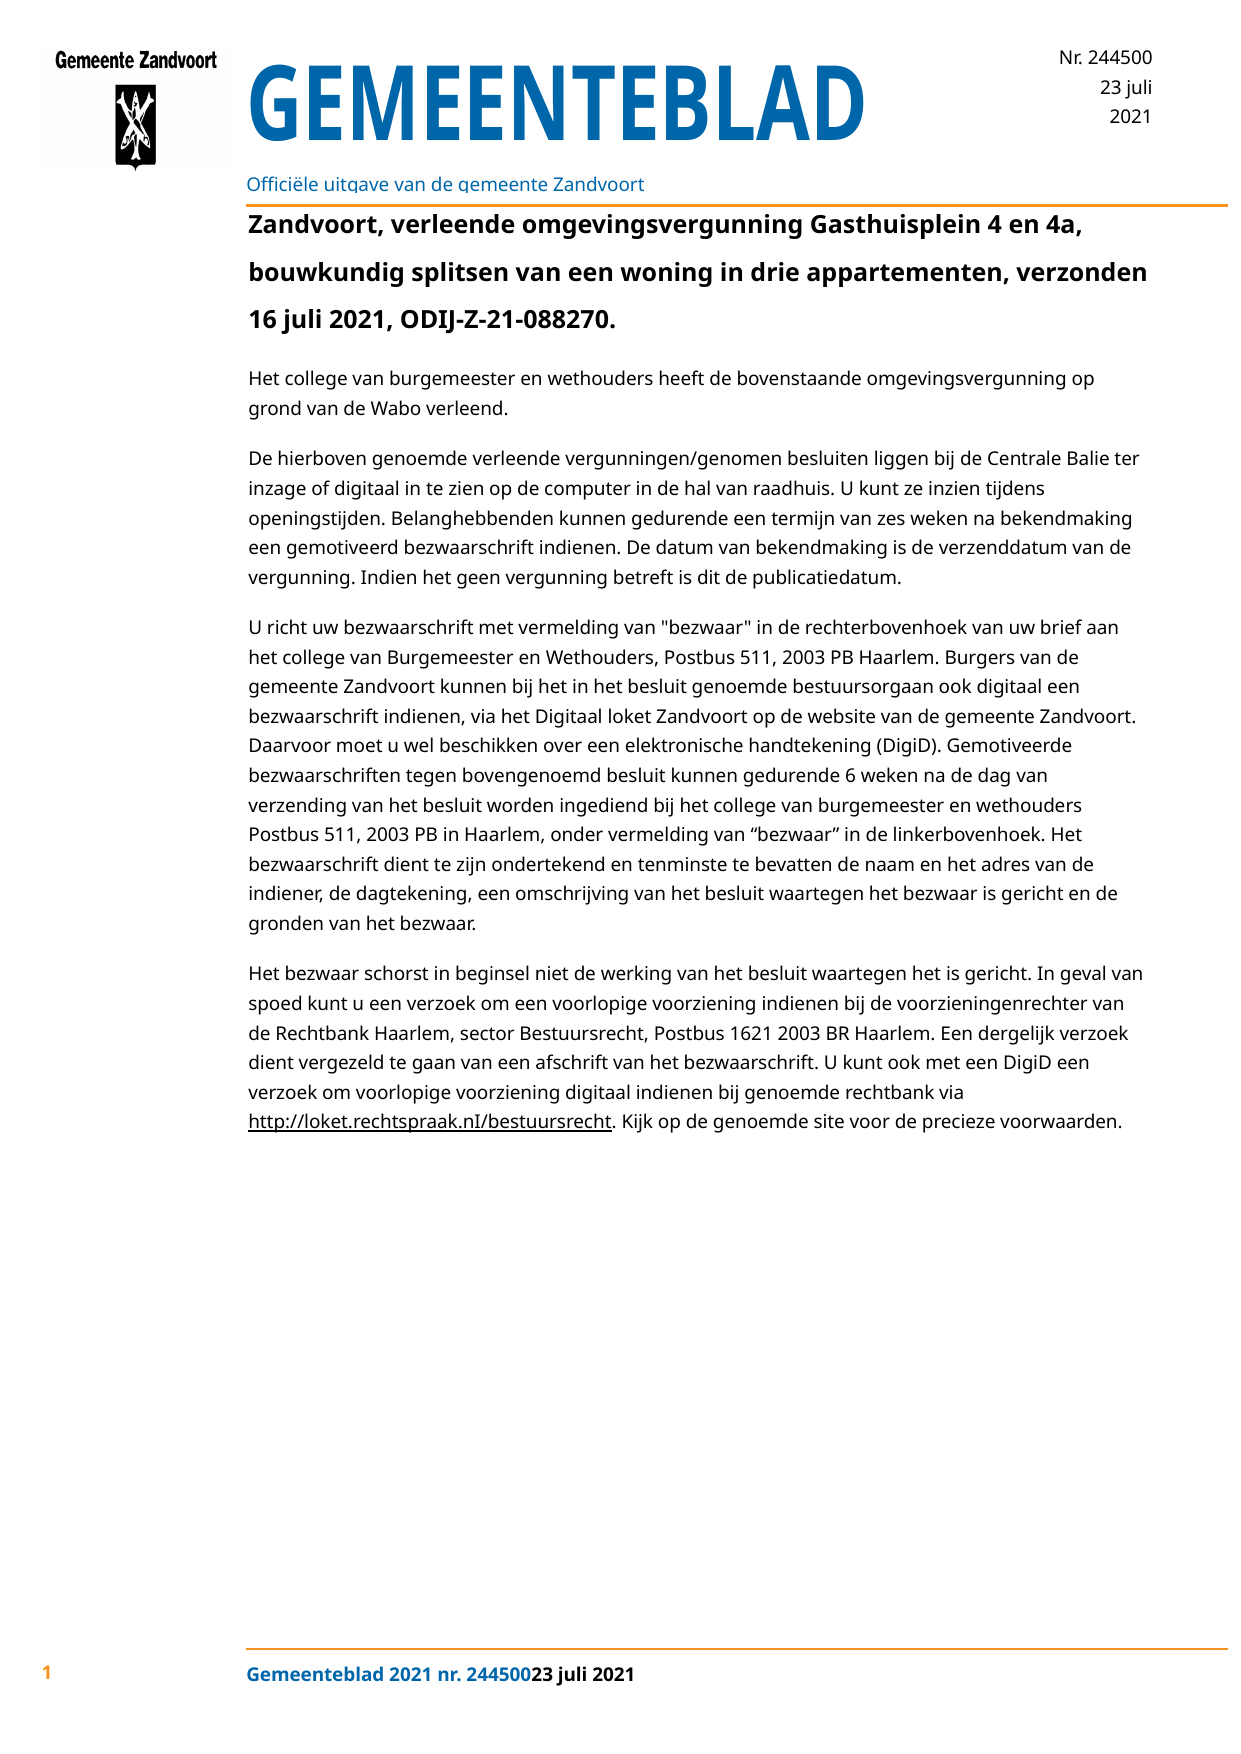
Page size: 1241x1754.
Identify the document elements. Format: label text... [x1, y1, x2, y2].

text Het college van burgemeester en wethouders heeft de bovenstaande omgevingsvergunning op grond van de Wabo verleend. [248, 366, 1152, 421]
text U richt uw bezwaarschrift met vermelding van "bezwaar" in de rechterbovenhoek van uw brief aan het college van Burgemeester en Wethouders, Postbus 511, 2003 PB Haarlem. Burgers van de gemeente Zandvoort kunnen bij het in het besluit genoemde bestuursorgaan ook digitaal een bezwaarschrift indienen, via het Digitaal loket Zandvoort op de website van de gemeente Zandvoort. Daarvoor moet u wel beschikken over een elektronische handtekening (DigiD). Gemotiveerde bezwaarschriften tegen bovengenoemd besluit kunnen gedurende 6 weken na de dag van verzending van het besluit worden ingediend bij het college van burgemeester en wethouders Postbus 511, 2003 PB in Haarlem, onder vermelding van “bezwaar” in de linkerbovenhoek. Het bezwaarschrift dient te zijn ondertekend en tenminste te bevatten de naam en het adres van de indiener, de dagtekening, een omschrijving van het besluit waartegen het bezwaar is gericht en de gronden van het bezwaar. [248, 614, 1152, 936]
picture [41, 47, 231, 172]
text Het bezwaar schorst in beginsel niet de werking van het besluit waartegen het is gericht. In geval van spoed kunt u een verzoek om een voorlopige voorziening indienen bij de voorzieningenrechter van de Rechtbank Haarlem, sector Bestuursrecht, Postbus 1621 2003 BR Haarlem. Een dergelijk verzoek dient vergezeld te gaan van een afschrift van het bezwaarschrift. U kunt ook met een DigiD een verzoek om voorlopige voorziening digitaal indienen bij genoemde rechtbank via http://loket.rechtspraak.nI/bestuursrecht. Kijk op de genoemde site voor de precieze voorwaarden. [248, 961, 1152, 1134]
text De hierboven genoemde verleende vergunningen/genomen besluiten liggen bij de Centrale Balie ter inzage of digitaal in te zien op de computer in de hal van raadhuis. U kunt ze inzien tijdens openingstijden. Belanghebbenden kunnen gedurende een termijn van zes weken na bekendmaking een gemotiveerd bezwaarschrift indienen. De datum van bekendmaking is de verzenddatum van de vergunning. Indien het geen vergunning betreft is dit de publicatiedatum. [248, 446, 1152, 589]
text Zandvoort, verleende omgevingsvergunning Gasthuisplein 4 en 4a, bouwkundig splitsen van een woning in drie appartementen, verzonden 16 juli 2021, ODIJ-Z-21-088270. [248, 207, 1152, 336]
